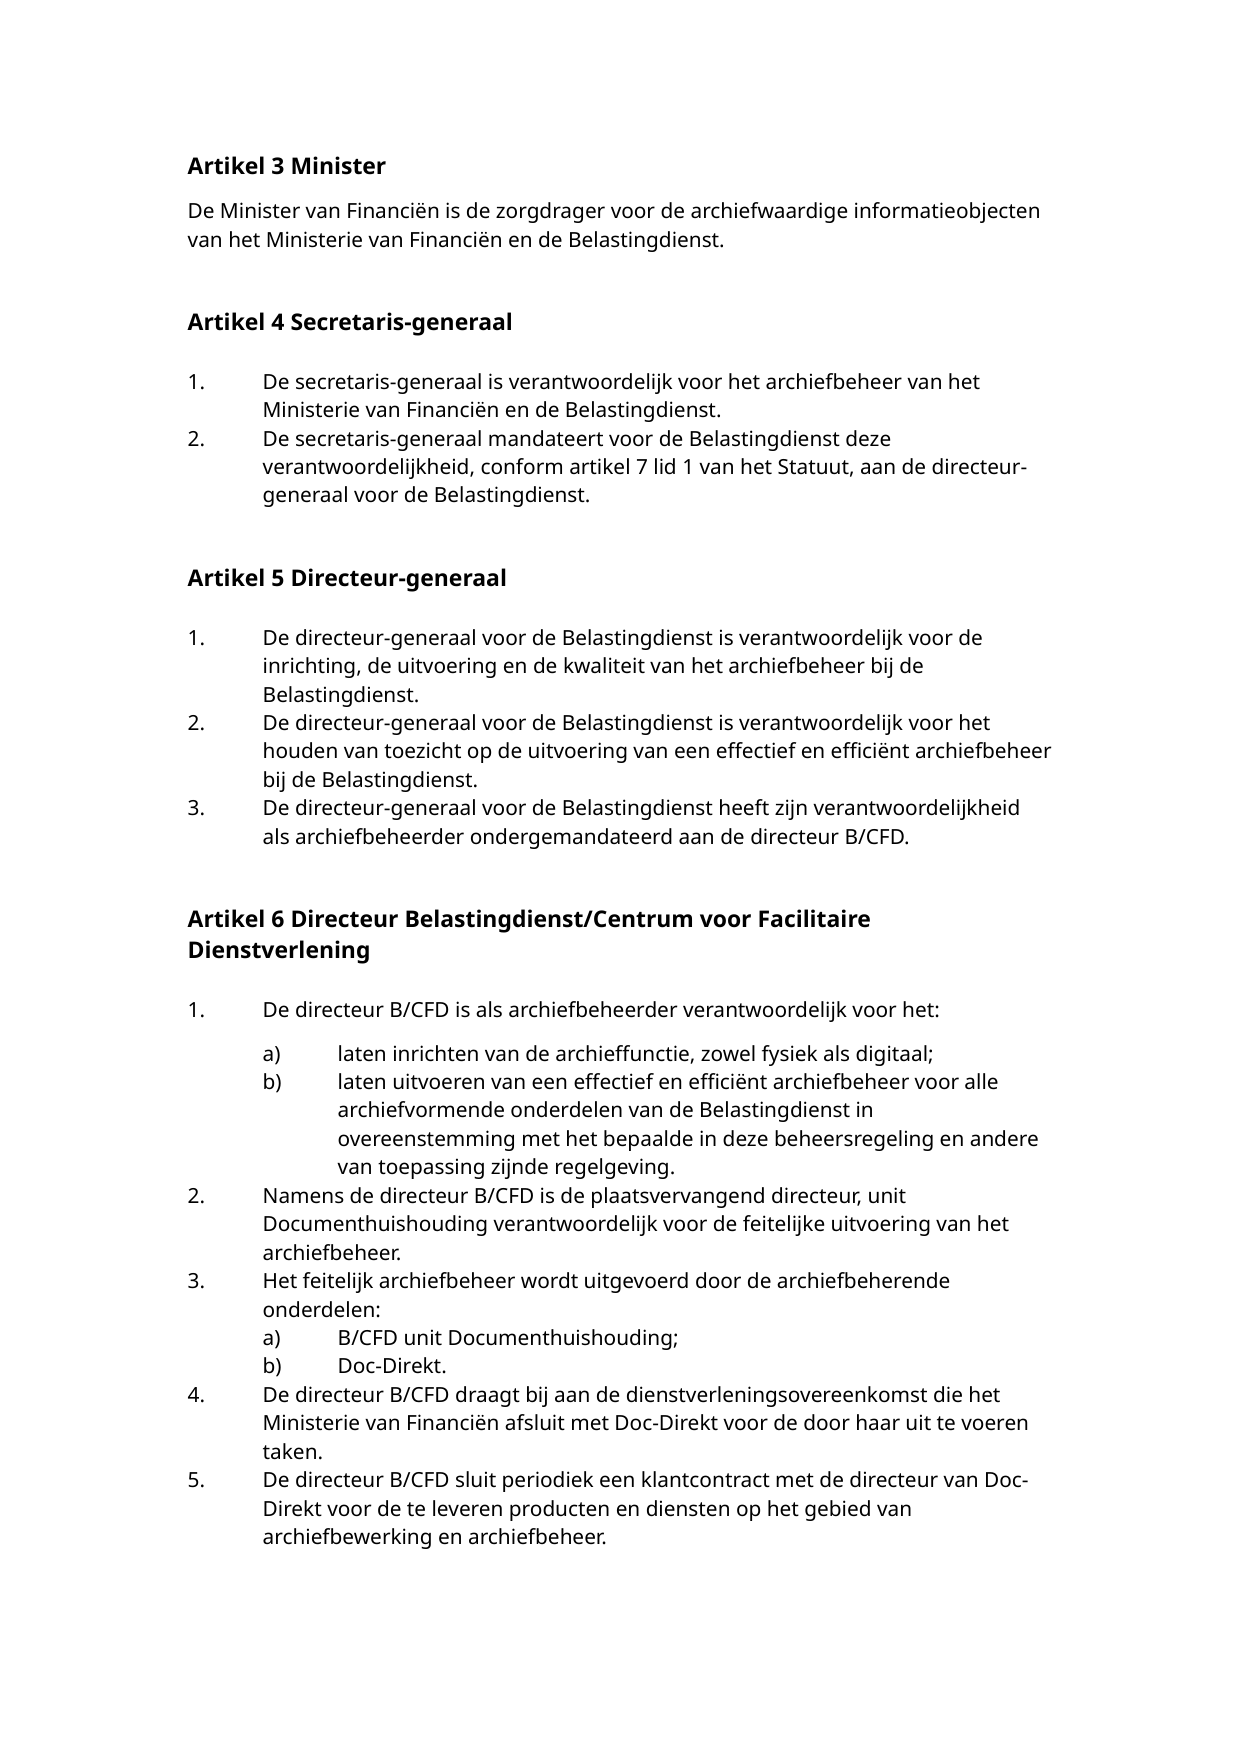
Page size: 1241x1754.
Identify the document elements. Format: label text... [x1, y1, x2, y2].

list B/CFD unit Documenthuishouding; [262, 1323, 1053, 1352]
list laten uitvoeren van een effectief en efficiënt archiefbeheer voor alle archiefvormende onderdelen van de Belastingdienst in overeenstemming met het bepaalde in deze beheersregeling en andere van toepassing zijnde regelgeving. [262, 1067, 1053, 1181]
text De Minister van Financiën is de zorgdrager voor de archiefwaardige informatieobjecten van het Ministerie van Financiën en de Belastingdienst. [187, 196, 1053, 253]
subtitle Artikel 5 Directeur-generaal [187, 562, 1053, 593]
list Namens de directeur B/CFD is de plaatsvervangend directeur, unit Documenthuishouding verantwoordelijk voor de feitelijke uitvoering van het archiefbeheer. [187, 1181, 1053, 1266]
list De secretaris-generaal is verantwoordelijk voor het archiefbeheer van het Ministerie van Financiën en de Belastingdienst. [187, 367, 1053, 424]
list De directeur B/CFD sluit periodiek een klantcontract met de directeur van Doc-Direkt voor de te leveren producten en diensten op het gebied van archiefbewerking en archiefbeheer. [187, 1465, 1053, 1551]
list De directeur B/CFD is als archiefbeheerder verantwoordelijk voor het: [187, 995, 1053, 1024]
list De secretaris-generaal mandateert voor de Belastingdienst deze verantwoordelijkheid, conform artikel 7 lid 1 van het Statuut, aan de directeur-generaal voor de Belastingdienst. [187, 424, 1053, 509]
list De directeur-generaal voor de Belastingdienst is verantwoordelijk voor de inrichting, de uitvoering en de kwaliteit van het archiefbeheer bij de Belastingdienst. [187, 623, 1053, 708]
list De directeur-generaal voor de Belastingdienst heeft zijn verantwoordelijkheid als archiefbeheerder ondergemandateerd aan de directeur B/CFD. [187, 793, 1053, 850]
list De directeur-generaal voor de Belastingdienst is verantwoordelijk voor het houden van toezicht op de uitvoering van een effectief en efficiënt archiefbeheer bij de Belastingdienst. [187, 708, 1053, 793]
subtitle Artikel 4 Secretaris-generaal [187, 306, 1053, 337]
list Het feitelijk archiefbeheer wordt uitgevoerd door de archiefbeherende onderdelen: [187, 1266, 1053, 1323]
subtitle Artikel 6 Directeur Belastingdienst/Centrum voor Facilitaire Dienstverlening [187, 903, 1053, 965]
subtitle Artikel 3 Minister [187, 150, 1053, 181]
list De directeur B/CFD draagt bij aan de dienstverleningsovereenkomst die het Ministerie van Financiën afsluit met Doc-Direkt voor de door haar uit te voeren taken. [187, 1380, 1053, 1465]
list laten inrichten van de archieffunctie, zowel fysiek als digitaal; [262, 1039, 1053, 1067]
list Doc-Direkt. [262, 1352, 1053, 1380]
